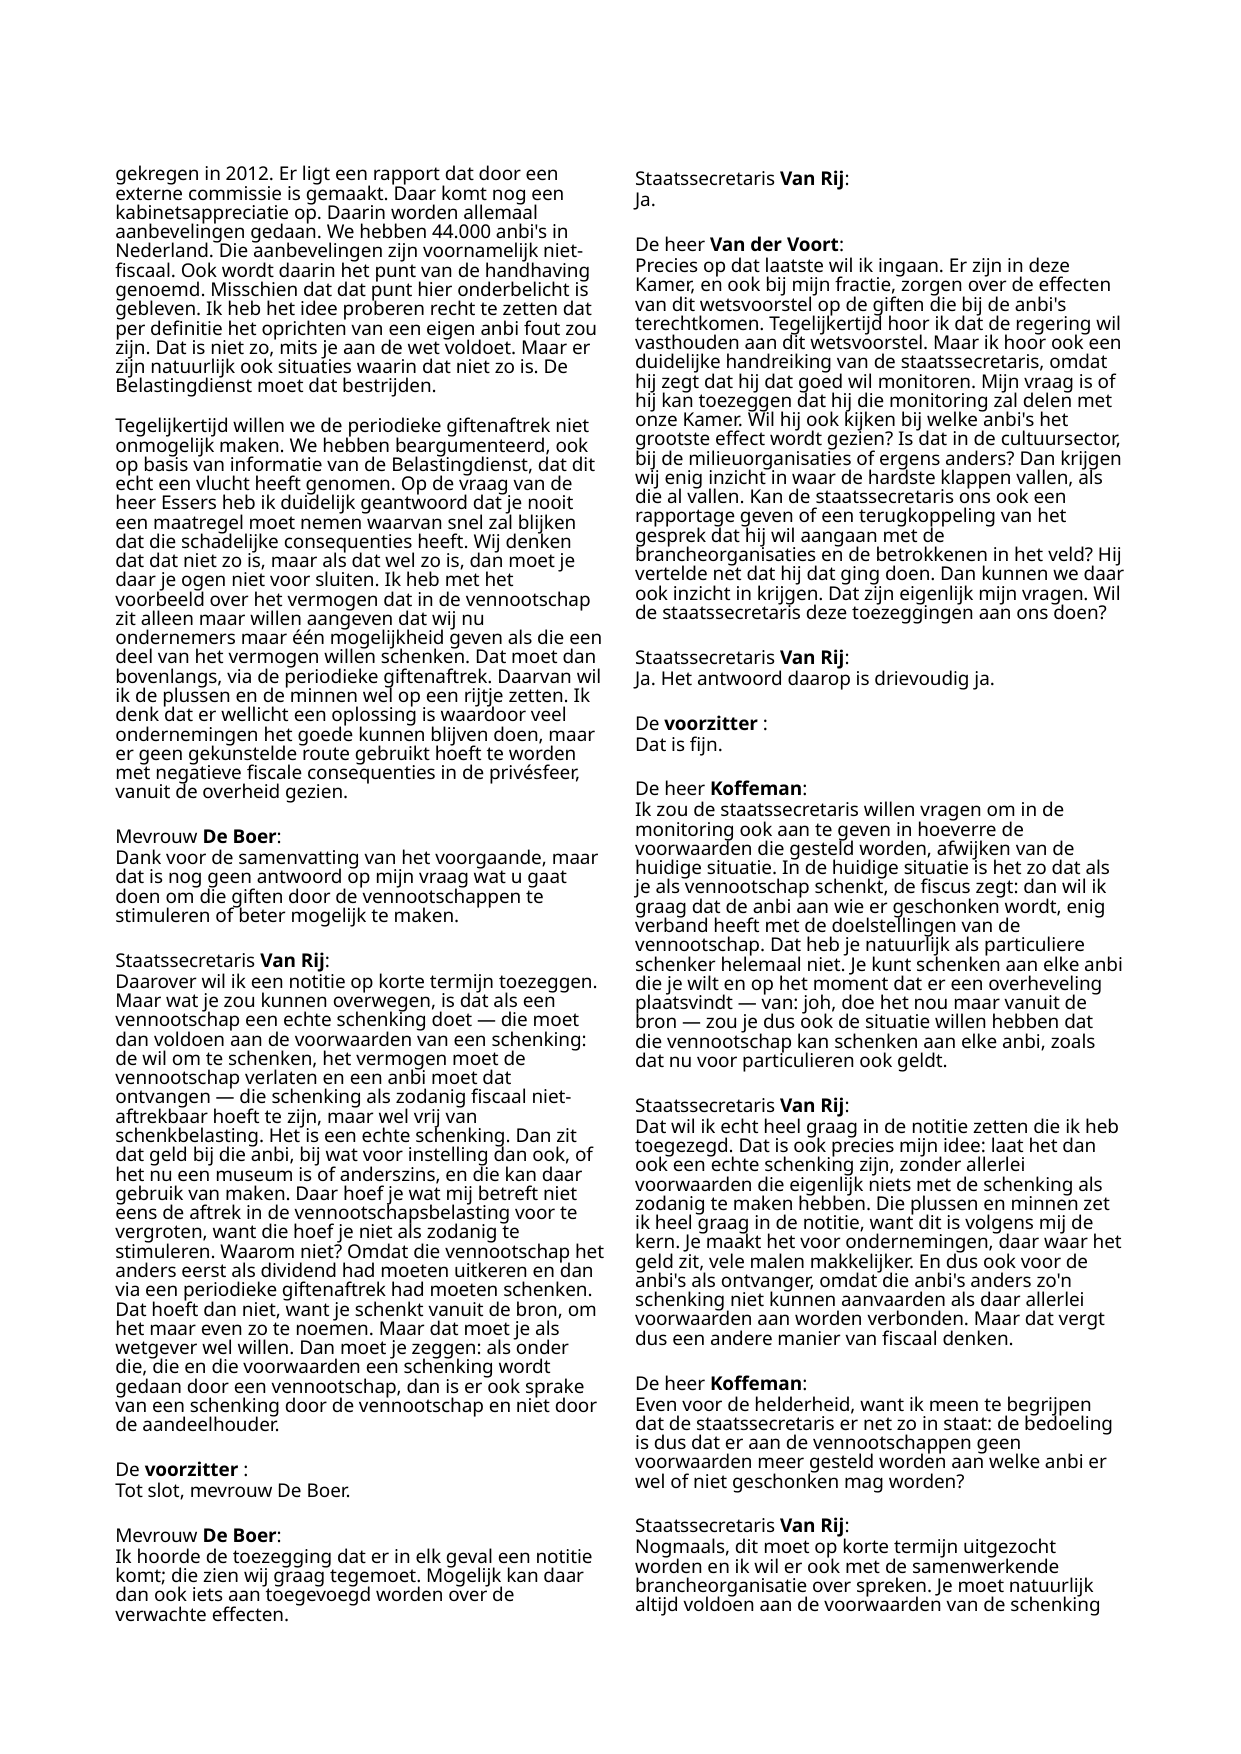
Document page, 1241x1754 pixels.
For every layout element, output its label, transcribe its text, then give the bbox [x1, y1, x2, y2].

text Nogmaals, dit moet op korte termijn uitgezocht worden en ik wil er ook met de samenwerkende brancheorganisatie over spreken. Je moet natuurlijk altijd voldoen aan de voorwaarden van de schenking [635, 1538, 1125, 1616]
text Tot slot, mevrouw De Boer. [115, 1482, 605, 1501]
text Staatssecretaris Van Rij: [635, 1513, 1125, 1538]
text Precies op dat laatste wil ik ingaan. Er zijn in deze Kamer, en ook bij mijn fractie, zorgen over de effecten van dit wetsvoorstel op de giften die bij de anbi's terechtkomen. Tegelijkertijd hoor ik dat de regering wil vasthouden aan dit wetsvoorstel. Maar ik hoor ook een duidelijke handreiking van de staatssecretaris, omdat hij zegt dat hij dat goed wil monitoren. Mijn vraag is of hij kan toezeggen dat hij die monitoring zal delen met onze Kamer. Wil hij ook kijken bij welke anbi's het grootste effect wordt gezien? Is dat in de cultuursector, bij de milieuorganisaties of ergens anders? Dan krijgen wij enig inzicht in waar de hardste klappen vallen, als die al vallen. Kan de staatssecretaris ons ook een rapportage geven of een terugkoppeling van het gesprek dat hij wil aangaan met de brancheorganisaties en de betrokkenen in het veld? Hij vertelde net dat hij dat ging doen. Dan kunnen we daar ook inzicht in krijgen. Dat zijn eigenlijk mijn vragen. Wil de staatssecretaris deze toezeggingen aan ons doen? [635, 257, 1125, 623]
text Tegelijkertijd willen we de periodieke giftenaftrek niet onmogelijk maken. We hebben beargumenteerd, ook op basis van informatie van de Belastingdienst, dat dit echt een vlucht heeft genomen. Op de vraag van de heer Essers heb ik duidelijk geantwoord dat je nooit een maatregel moet nemen waarvan snel zal blijken dat die schadelijke consequenties heeft. Wij denken dat dat niet zo is, maar als dat wel zo is, dan moet je daar je ogen niet voor sluiten. Ik heb met het voorbeeld over het vermogen dat in de vennootschap zit alleen maar willen aangeven dat wij nu ondernemers maar één mogelijkheid geven als die een deel van het vermogen willen schenken. Dat moet dan bovenlangs, via de periodieke giftenaftrek. Daarvan wil ik de plussen en de minnen wel op een rijtje zetten. Ik denk dat er wellicht een oplossing is waardoor veel ondernemingen het goede kunnen blijven doen, maar er geen gekunstelde route gebruikt hoeft te worden met negatieve fiscale consequenties in de privésfeer, vanuit de overheid gezien. [115, 417, 605, 803]
text Dat wil ik echt heel graag in de notitie zetten die ik heb toegezegd. Dat is ook precies mijn idee: laat het dan ook een echte schenking zijn, zonder allerlei voorwaarden die eigenlijk niets met de schenking als zodanig te maken hebben. Die plussen en minnen zet ik heel graag in de notitie, want dit is volgens mij de kern. Je maakt het voor ondernemingen, daar waar het geld zit, vele malen makkelijker. En dus ook voor de anbi's als ontvanger, omdat die anbi's anders zo'n schenking niet kunnen aanvaarden als daar allerlei voorwaarden aan worden verbonden. Maar dat vergt dus een andere manier van fiscaal denken. [635, 1118, 1125, 1349]
text De heer Koffeman: [635, 776, 1125, 801]
text Staatssecretaris Van Rij: [635, 165, 1125, 191]
text Mevrouw De Boer: [115, 1522, 605, 1548]
text Staatssecretaris Van Rij: [115, 947, 605, 973]
text Mevrouw De Boer: [115, 823, 605, 849]
text Staatssecretaris Van Rij: [635, 644, 1125, 670]
text Daarover wil ik een notitie op korte termijn toezeggen. Maar wat je zou kunnen overwegen, is dat als een vennootschap een echte schenking doet — die moet dan voldoen aan de voorwaarden van een schenking: de wil om te schenken, het vermogen moet de vennootschap verlaten en een anbi moet dat ontvangen — die schenking als zodanig fiscaal niet-aftrekbaar hoeft te zijn, maar wel vrij van schenkbelasting. Het is een echte schenking. Dan zit dat geld bij die anbi, bij wat voor instelling dan ook, of het nu een museum is of anderszins, en die kan daar gebruik van maken. Daar hoef je wat mij betreft niet eens de aftrek in de vennootschapsbelasting voor te vergroten, want die hoef je niet als zodanig te stimuleren. Waarom niet? Omdat die vennootschap het anders eerst als dividend had moeten uitkeren en dan via een periodieke giftenaftrek had moeten schenken. Dat hoeft dan niet, want je schenkt vanuit de bron, om het maar even zo te noemen. Maar dat moet je als wetgever wel willen. Dan moet je zeggen: als onder die, die en die voorwaarden een schenking wordt gedaan door een vennootschap, dan is er ook sprake van een schenking door de vennootschap en niet door de aandeelhouder. [115, 973, 605, 1435]
text De heer Van der Voort: [635, 231, 1125, 257]
text Ja. [635, 191, 1125, 210]
text Ik hoorde de toezegging dat er in elk geval een notitie komt; die zien wij graag tegemoet. Mogelijk kan daar dan ook iets aan toegevoegd worden over de verwachte effecten. [115, 1548, 605, 1625]
text De heer Koffeman: [635, 1370, 1125, 1396]
text Even voor de helderheid, want ik meen te begrijpen dat de staatssecretaris er net zo in staat: de bedoeling is dus dat er aan de vennootschappen geen voorwaarden meer gesteld worden aan welke anbi er wel of niet geschonken mag worden? [635, 1396, 1125, 1492]
text gekregen in 2012. Er ligt een rapport dat door een externe commissie is gemaakt. Daar komt nog een kabinetsappreciatie op. Daarin worden allemaal aanbevelingen gedaan. We hebben 44.000 anbi's in Nederland. Die aanbevelingen zijn voornamelijk niet-fiscaal. Ook wordt daarin het punt van de handhaving genoemd. Misschien dat dat punt hier onderbelicht is gebleven. Ik heb het idee proberen recht te zetten dat per definitie het oprichten van een eigen anbi fout zou zijn. Dat is niet zo, mits je aan de wet voldoet. Maar er zijn natuurlijk ook situaties waarin dat niet zo is. De Belastingdienst moet dat bestrijden. [115, 165, 605, 397]
text Dat is fijn. [635, 736, 1125, 755]
text De voorzitter : [115, 1456, 605, 1482]
text Ik zou de staatssecretaris willen vragen om in de monitoring ook aan te geven in hoeverre de voorwaarden die gesteld worden, afwijken van de huidige situatie. In de huidige situatie is het zo dat als je als vennootschap schenkt, de fiscus zegt: dan wil ik graag dat de anbi aan wie er geschonken wordt, enig verband heeft met de doelstellingen van de vennootschap. Dat heb je natuurlijk als particuliere schenker helemaal niet. Je kunt schenken aan elke anbi die je wilt en op het moment dat er een overheveling plaatsvindt — van: joh, doe het nou maar vanuit de bron — zou je dus ook de situatie willen hebben dat die vennootschap kan schenken aan elke anbi, zoals dat nu voor particulieren ook geldt. [635, 801, 1125, 1071]
text Dank voor de samenvatting van het voorgaande, maar dat is nog geen antwoord op mijn vraag wat u gaat doen om die giften door de vennootschappen te stimuleren of beter mogelijk te maken. [115, 849, 605, 926]
text Ja. Het antwoord daarop is drievoudig ja. [635, 670, 1125, 689]
text De voorzitter : [635, 710, 1125, 736]
text Staatssecretaris Van Rij: [635, 1092, 1125, 1118]
